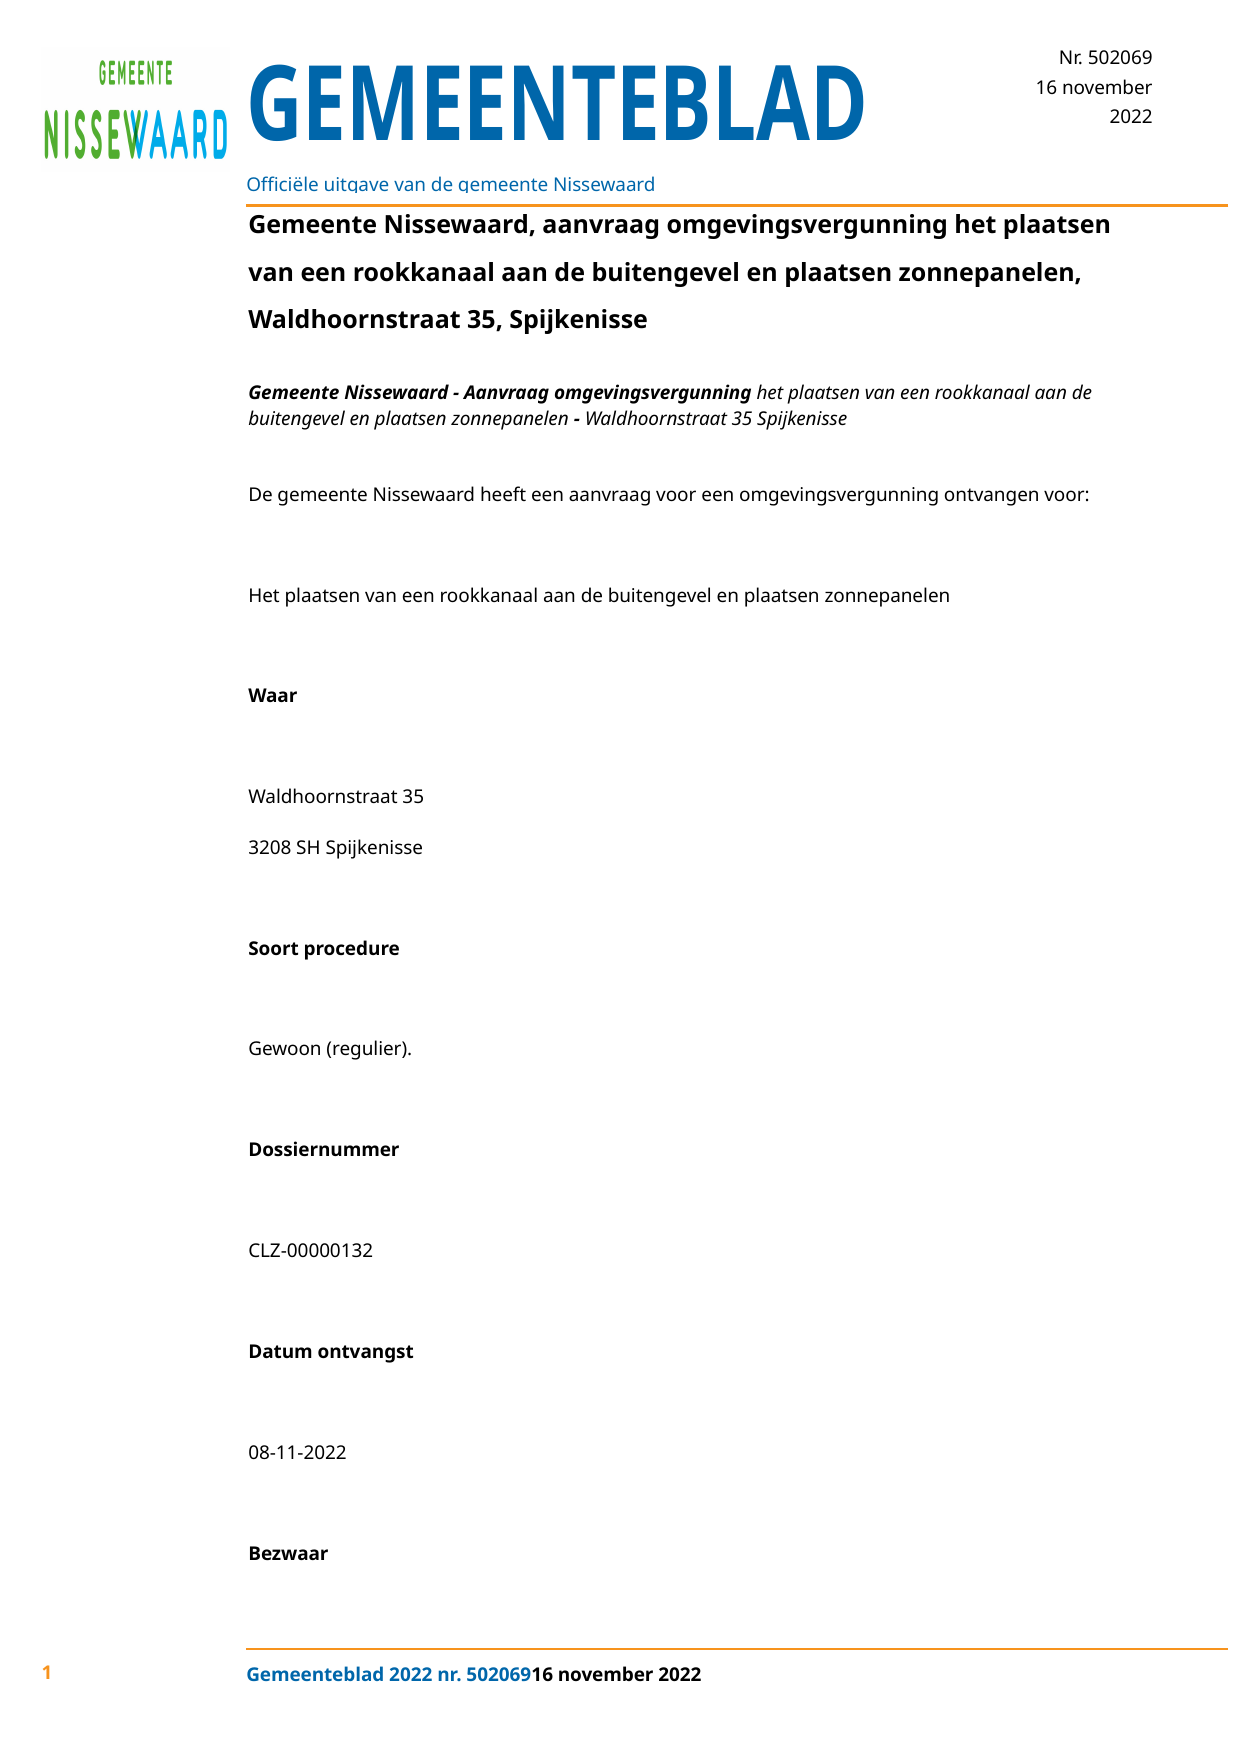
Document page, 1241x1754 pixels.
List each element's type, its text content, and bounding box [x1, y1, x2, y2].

text Gewoon (regulier). [248, 1036, 1152, 1061]
text 08-11-2022 [248, 1439, 1152, 1464]
text 3208 SH Spijkenisse [248, 834, 1152, 859]
picture [41, 47, 231, 172]
text Waar [248, 683, 1152, 708]
text Soort procedure [248, 935, 1152, 960]
text Gemeente Nissewaard, aanvraag omgevingsvergunning het plaatsen van een rookkanaal aan de buitengevel en plaatsen zonnepanelen, Waldhoornstraat 35, Spijkenisse [248, 207, 1152, 336]
text De gemeente Nissewaard heeft een aanvraag voor een omgevingsvergunning ontvangen voor: [248, 481, 1152, 507]
text Gemeente Nissewaard - Aanvraag omgevingsvergunning het plaatsen van een rookkanaal aan de buitengevel en plaatsen zonnepanelen - Waldhoornstraat 35 Spijkenisse [248, 379, 1152, 431]
text Waldhoornstraat 35 [248, 783, 1152, 809]
text CLZ-00000132 [248, 1237, 1152, 1263]
text Dossiernummer [248, 1136, 1152, 1162]
text Bezwaar [248, 1540, 1152, 1565]
text Het plaatsen van een rookkanaal aan de buitengevel en plaatsen zonnepanelen [248, 582, 1152, 607]
text Datum ontvangst [248, 1338, 1152, 1364]
